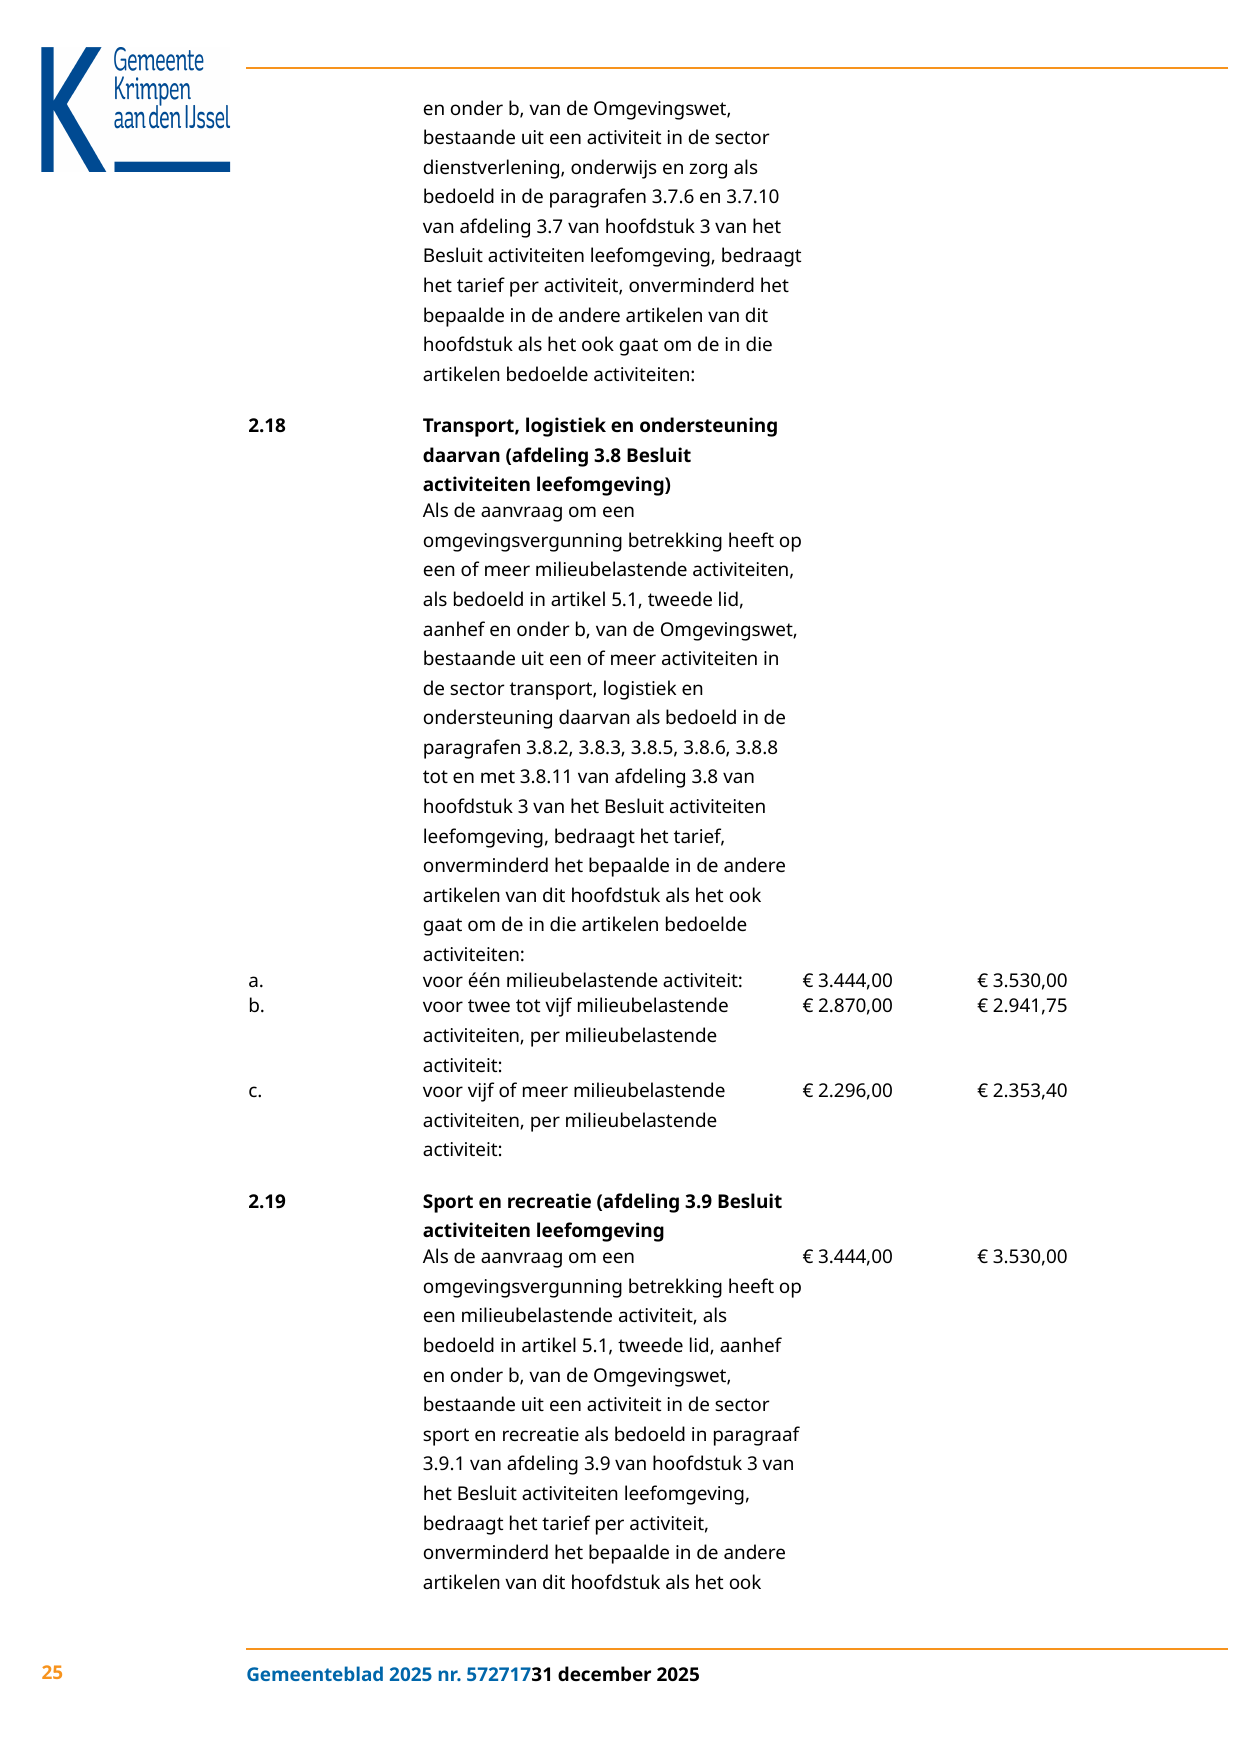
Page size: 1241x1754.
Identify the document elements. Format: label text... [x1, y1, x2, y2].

table_cell [423, 387, 802, 412]
table_cell [802, 413, 977, 497]
table_cell 2.18 [248, 413, 423, 497]
table_cell [248, 387, 423, 412]
table_cell € 3.444,00 [802, 967, 977, 993]
table_cell [802, 387, 977, 412]
table_cell c. [248, 1078, 423, 1162]
table_cell Sport en recreatie (afdeling 3.9 Besluit activiteiten leefomgeving [423, 1188, 802, 1243]
table_cell en onder b, van de Omgevingswet, bestaande uit een activiteit in de sector dienstverlening, onderwijs en zorg als bedoeld in de paragrafen 3.7.6 en 3.7.10 van afdeling 3.7 van hoofdstuk 3 van het Besluit activiteiten leefomgeving, bedraagt het tarief per activiteit, onverminderd het bepaalde in de andere artikelen van dit hoofdstuk als het ook gaat om de in die artikelen bedoelde activiteiten: [423, 95, 802, 387]
table_cell Als de aanvraag om een omgevingsvergunning betrekking heeft op een of meer milieubelastende activiteiten, als bedoeld in artikel 5.1, tweede lid, aanhef en onder b, van de Omgevingswet, bestaande uit een of meer activiteiten in de sector transport, logistiek en ondersteuning daarvan als bedoeld in de paragrafen 3.8.2, 3.8.3, 3.8.5, 3.8.6, 3.8.8 tot en met 3.8.11 van afdeling 3.8 van hoofdstuk 3 van het Besluit activiteiten leefomgeving, bedraagt het tarief, onverminderd het bepaalde in de andere artikelen van dit hoofdstuk als het ook gaat om de in die artikelen bedoelde activiteiten: [423, 498, 802, 967]
table_cell € 2.353,40 [977, 1078, 1152, 1162]
table_cell € 3.530,00 [977, 1244, 1152, 1594]
table_cell voor twee tot vijf milieubelastende activiteiten, per milieubelastende activiteit: [423, 993, 802, 1077]
picture [41, 47, 231, 172]
table_cell [248, 95, 423, 387]
table_cell [977, 413, 1152, 497]
table_cell [977, 387, 1152, 412]
table_cell € 3.444,00 [802, 1244, 977, 1594]
table_cell [977, 1188, 1152, 1243]
table_cell b. [248, 993, 423, 1077]
table_cell [248, 498, 423, 967]
table_cell Als de aanvraag om een omgevingsvergunning betrekking heeft op een milieubelastende activiteit, als bedoeld in artikel 5.1, tweede lid, aanhef en onder b, van de Omgevingswet, bestaande uit een activiteit in de sector sport en recreatie als bedoeld in paragraaf 3.9.1 van afdeling 3.9 van hoofdstuk 3 van het Besluit activiteiten leefomgeving, bedraagt het tarief per activiteit, onverminderd het bepaalde in de andere artikelen van dit hoofdstuk als het ook [423, 1244, 802, 1594]
table_cell [802, 498, 977, 967]
table_cell [977, 1163, 1152, 1188]
table_cell [977, 95, 1152, 387]
table_cell € 2.941,75 [977, 993, 1152, 1077]
table_cell [802, 1188, 977, 1243]
table_cell Transport, logistiek en ondersteuning daarvan (afdeling 3.8 Besluit activiteiten leefomgeving) [423, 413, 802, 497]
table_cell [977, 498, 1152, 967]
table_cell € 2.296,00 [802, 1078, 977, 1162]
table_cell a. [248, 967, 423, 993]
table_cell [423, 1163, 802, 1188]
table_cell voor één milieubelastende activiteit: [423, 967, 802, 993]
table_cell [802, 95, 977, 387]
table_cell [802, 1163, 977, 1188]
table_cell € 3.530,00 [977, 967, 1152, 993]
table_cell 2.19 [248, 1188, 423, 1243]
table_cell voor vijf of meer milieubelastende activiteiten, per milieubelastende activiteit: [423, 1078, 802, 1162]
table_cell [248, 1163, 423, 1188]
table_cell € 2.870,00 [802, 993, 977, 1077]
table_cell [248, 1244, 423, 1594]
